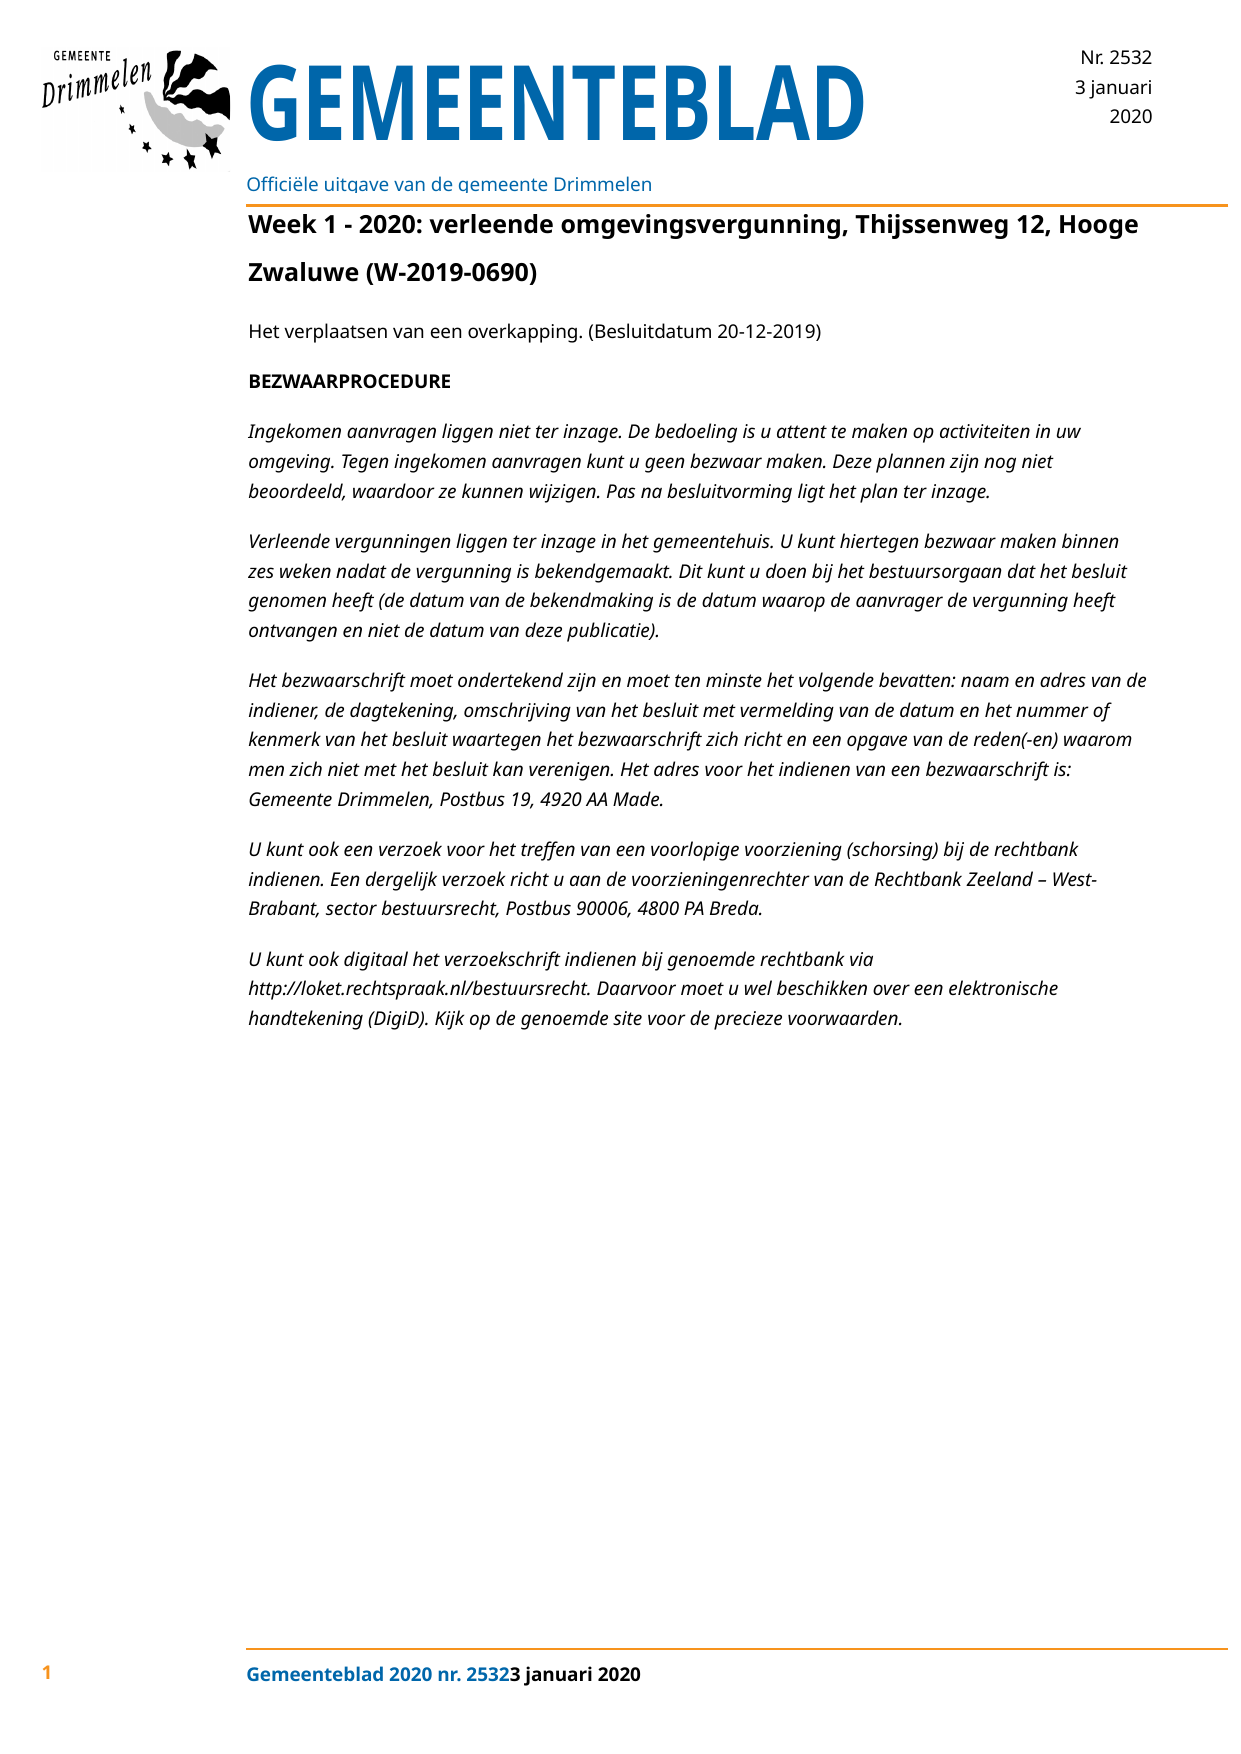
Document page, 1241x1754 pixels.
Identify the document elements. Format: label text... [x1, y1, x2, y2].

text Week 1 - 2020: verleende omgevingsvergunning, Thijssenweg 12, Hooge Zwaluwe (W-2019-0690) [248, 207, 1152, 288]
text Het bezwaarschrift moet ondertekend zijn en moet ten minste het volgende bevatten: naam en adres van de indiener, de dagtekening, omschrijving van het besluit met vermelding van de datum en het nummer of kenmerk van het besluit waartegen het bezwaarschrift zich richt en een opgave van de reden(-en) waarom men zich niet met het besluit kan verenigen. Het adres voor het indienen van een bezwaarschrift is: Gemeente Drimmelen, Postbus 19, 4920 AA Made. [248, 667, 1152, 812]
text U kunt ook digitaal het verzoekschrift indienen bij genoemde rechtbank via http://loket.rechtspraak.nl/bestuursrecht. Daarvoor moet u wel beschikken over een elektronische handtekening (DigiD). Kijk op de genoemde site voor de precieze voorwaarden. [248, 946, 1152, 1031]
text BEZWAARPROCEDURE [248, 368, 1152, 394]
text Het verplaatsen van een overkapping. (Besluitdatum 20-12-2019) [248, 318, 1152, 344]
text Ingekomen aanvragen liggen niet ter inzage. De bedoeling is u attent te maken op activiteiten in uw omgeving. Tegen ingekomen aanvragen kunt u geen bezwaar maken. Deze plannen zijn nog niet beoordeeld, waardoor ze kunnen wijzigen. Pas na besluitvorming ligt het plan ter inzage. [248, 419, 1152, 504]
picture [41, 47, 231, 172]
text Verleende vergunningen liggen ter inzage in het gemeentehuis. U kunt hiertegen bezwaar maken binnen zes weken nadat de vergunning is bekendgemaakt. Dit kunt u doen bij het bestuursorgaan dat het besluit genomen heeft (de datum van de bekendmaking is de datum waarop de aanvrager de vergunning heeft ontvangen en niet de datum van deze publicatie). [248, 528, 1152, 643]
text U kunt ook een verzoek voor het treffen van een voorlopige voorziening (schorsing) bij de rechtbank indienen. Een dergelijk verzoek richt u aan de voorzieningenrechter van de Rechtbank Zeeland – West-Brabant, sector bestuursrecht, Postbus 90006, 4800 PA Breda. [248, 836, 1152, 921]
